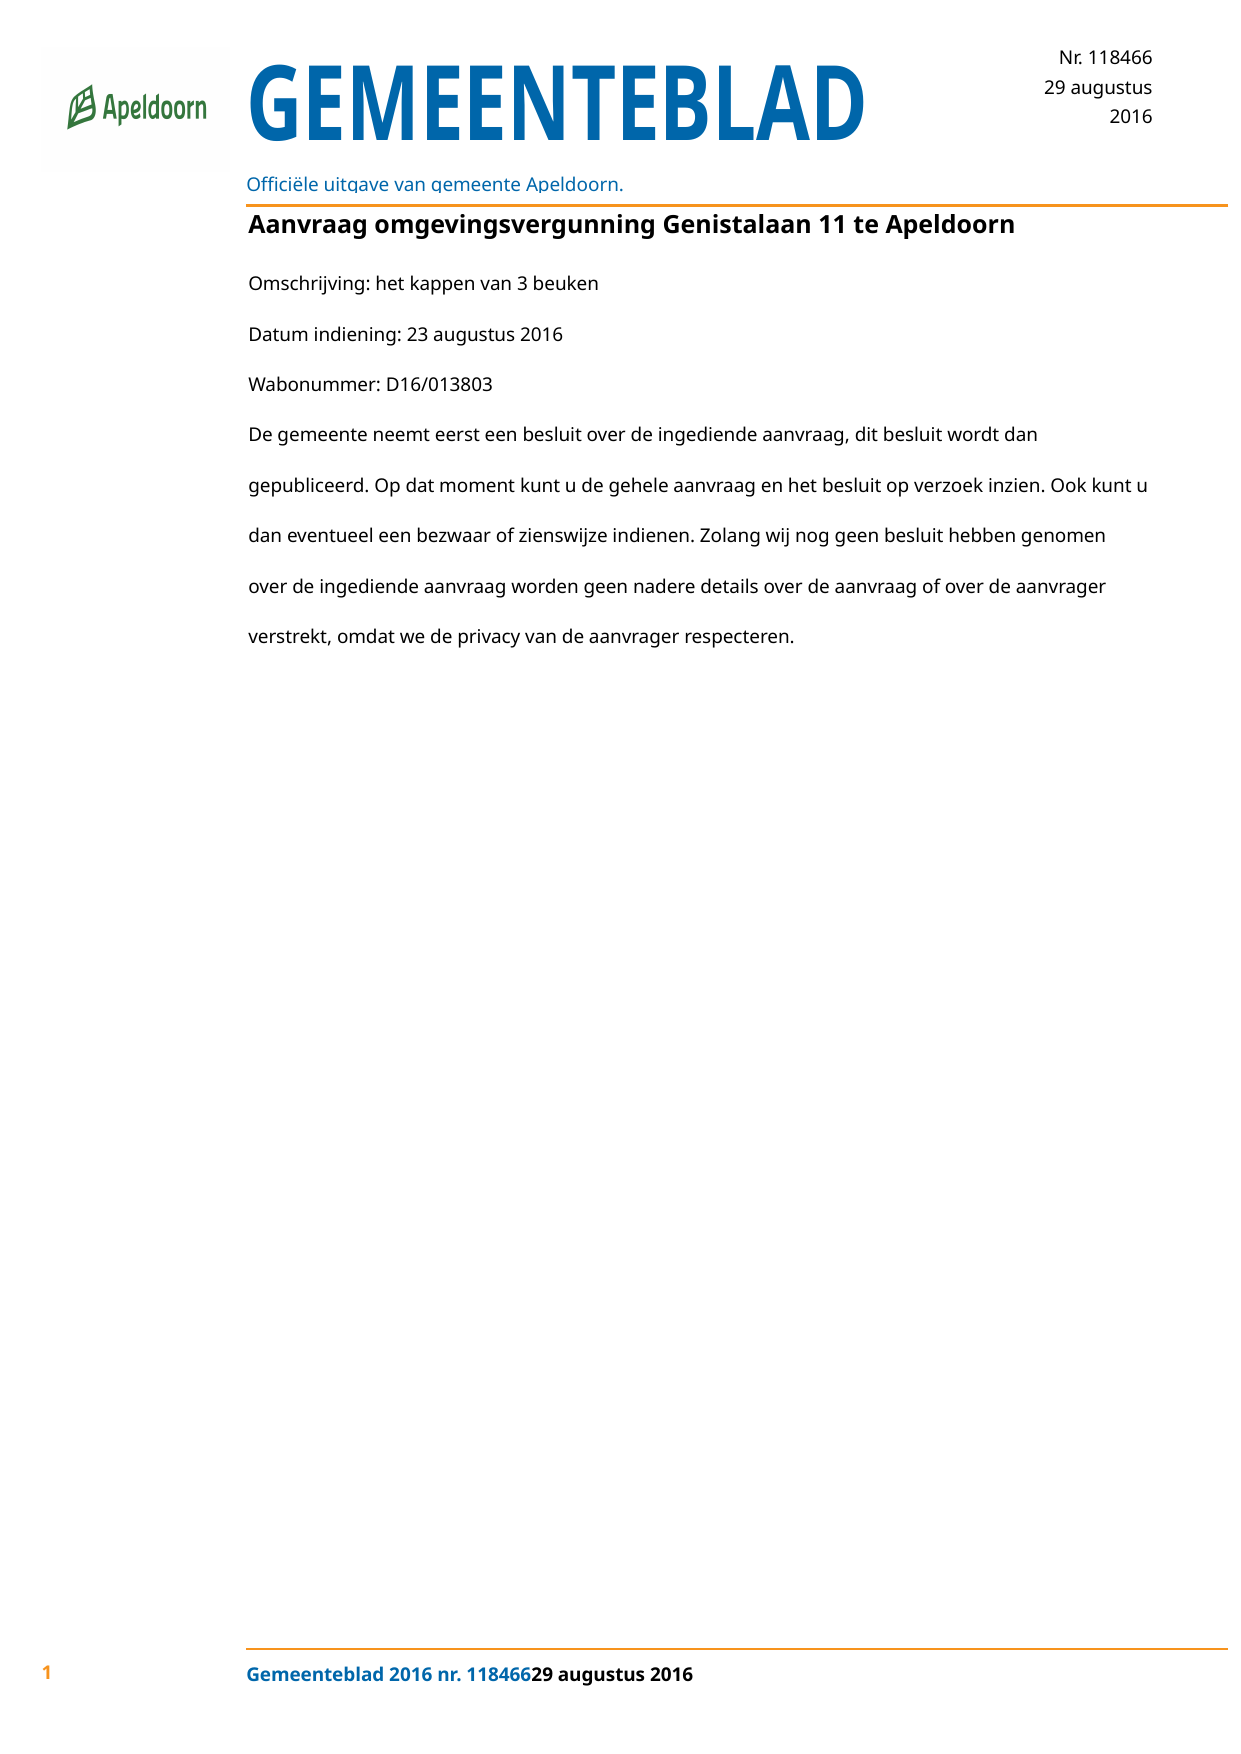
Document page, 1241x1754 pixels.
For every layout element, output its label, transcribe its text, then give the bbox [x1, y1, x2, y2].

text over de ingediende aanvraag worden geen nadere details over de aanvraag of over de aanvrager [248, 573, 1152, 598]
text De gemeente neemt eerst een besluit over de ingediende aanvraag, dit besluit wordt dan [248, 422, 1152, 447]
text Datum indiening: 23 augustus 2016 [248, 321, 1152, 346]
text gepubliceerd. Op dat moment kunt u de gehele aanvraag en het besluit op verzoek inzien. Ook kunt u [248, 472, 1152, 498]
text Omschrijving: het kappen van 3 beuken [248, 270, 1152, 296]
text Wabonummer: D16/013803 [248, 371, 1152, 397]
picture [41, 47, 231, 172]
text Aanvraag omgevingsvergunning Genistalaan 11 te Apeldoorn [248, 207, 1152, 241]
text verstrekt, omdat we de privacy van de aanvrager respecteren. [248, 623, 1152, 649]
text dan eventueel een bezwaar of zienswijze indienen. Zolang wij nog geen besluit hebben genomen [248, 522, 1152, 548]
